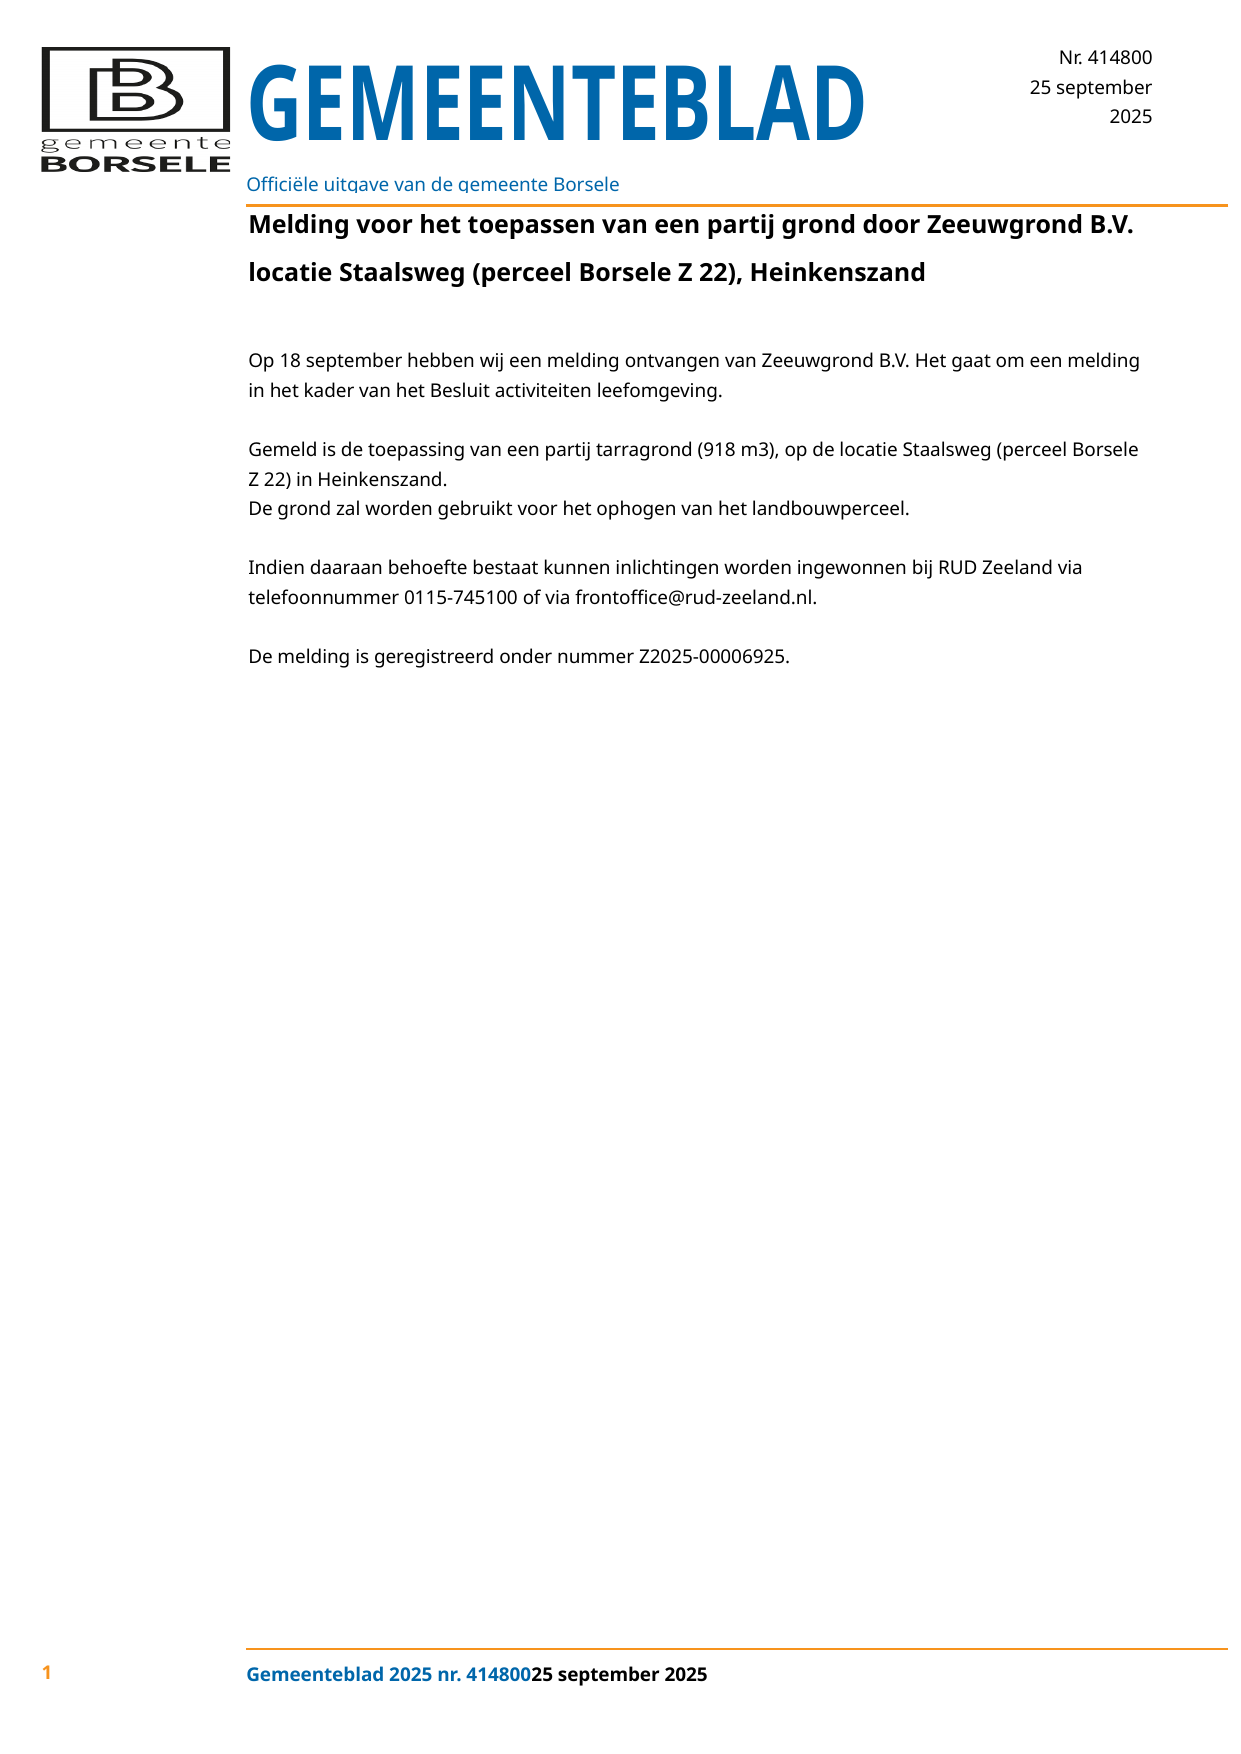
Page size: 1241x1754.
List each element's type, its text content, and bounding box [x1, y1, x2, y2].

text Indien daaraan behoefte bestaat kunnen inlichtingen worden ingewonnen bij RUD Zeeland via telefoonnummer 0115-745100 of via frontoffice@rud-zeeland.nl. [248, 554, 1152, 610]
picture [41, 47, 231, 172]
text De grond zal worden gebruikt voor het ophogen van het landbouwperceel. [248, 495, 1152, 521]
text Gemeld is de toepassing van een partij tarragrond (918 m3), op de locatie Staalsweg (perceel Borsele Z 22) in Heinkenszand. [248, 436, 1152, 492]
text De melding is geregistreerd onder nummer Z2025-00006925. [248, 643, 1152, 669]
text Op 18 september hebben wij een melding ontvangen van Zeeuwgrond B.V. Het gaat om een melding in het kader van het Besluit activiteiten leefomgeving. [248, 347, 1152, 403]
text Melding voor het toepassen van een partij grond door Zeeuwgrond B.V. locatie Staalsweg (perceel Borsele Z 22), Heinkenszand [248, 207, 1152, 288]
